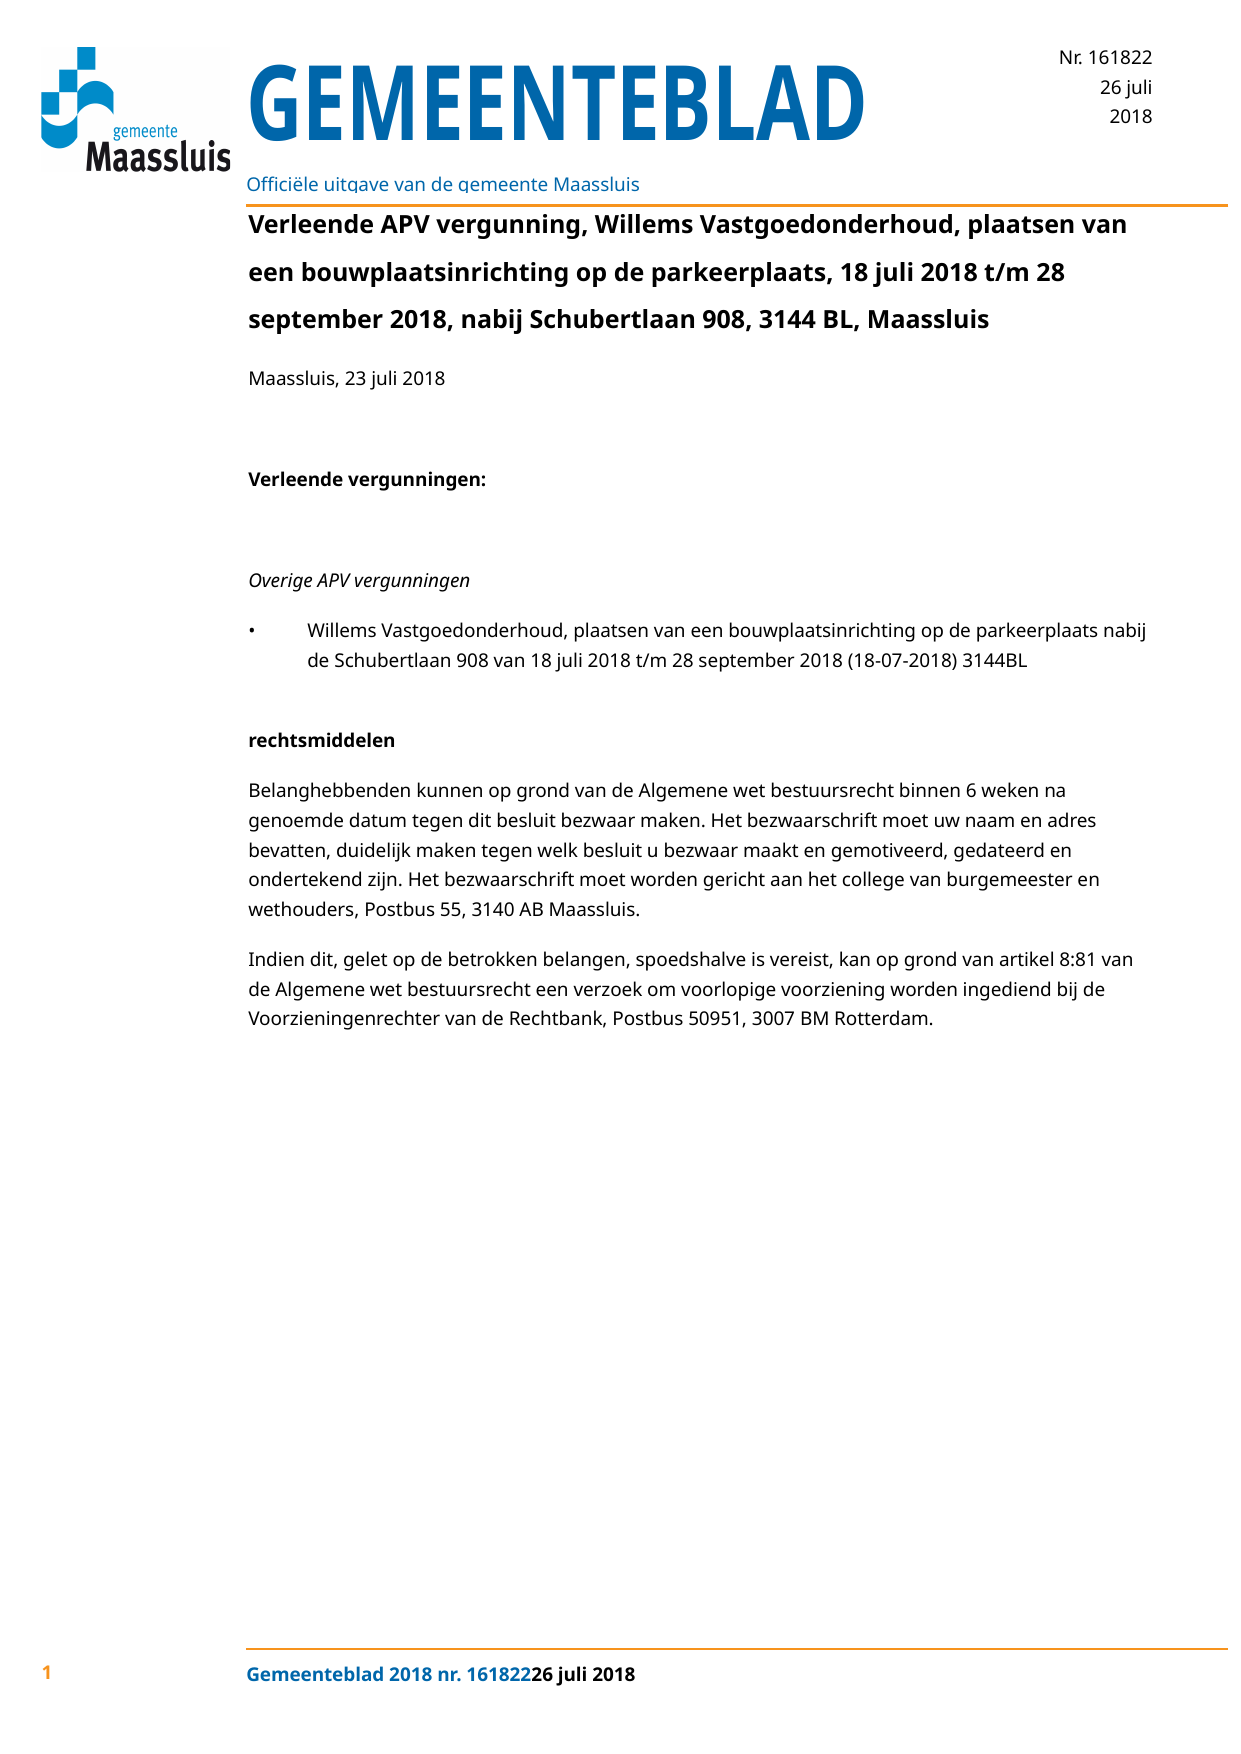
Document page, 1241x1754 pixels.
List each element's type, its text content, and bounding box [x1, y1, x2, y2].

list Willems Vastgoedonderhoud, plaatsen van een bouwplaatsinrichting op de parkeerplaats nabij de Schubertlaan 908 van 18 juli 2018 t/m 28 september 2018 (18-07-2018) 3144BL [248, 618, 1152, 673]
text Belanghebbenden kunnen op grond van de Algemene wet bestuursrecht binnen 6 weken na genoemde datum tegen dit besluit bezwaar maken. Het bezwaarschrift moet uw naam en adres bevatten, duidelijk maken tegen welk besluit u bezwaar maakt en gemotiveerd, gedateerd en ondertekend zijn. Het bezwaarschrift moet worden gericht aan het college van burgemeester en wethouders, Postbus 55, 3140 AB Maassluis. [248, 778, 1152, 922]
text Indien dit, gelet op de betrokken belangen, spoedshalve is vereist, kan op grond van artikel 8:81 van de Algemene wet bestuursrecht een verzoek om voorlopige voorziening worden ingediend bij de Voorzieningenrechter van de Rechtbank, Postbus 50951, 3007 BM Rotterdam. [248, 946, 1152, 1031]
picture [41, 47, 231, 172]
text Overige APV vergunningen [248, 567, 1152, 593]
text Verleende APV vergunning, Willems Vastgoedonderhoud, plaatsen van een bouwplaatsinrichting op de parkeerplaats, 18 juli 2018 t/m 28 september 2018, nabij Schubertlaan 908, 3144 BL, Maassluis [248, 207, 1152, 336]
text Verleende vergunningen: [248, 466, 1152, 492]
text Maassluis, 23 juli 2018 [248, 366, 1152, 391]
picture [41, 47, 77, 92]
text rechtsmiddelen [248, 727, 1152, 753]
